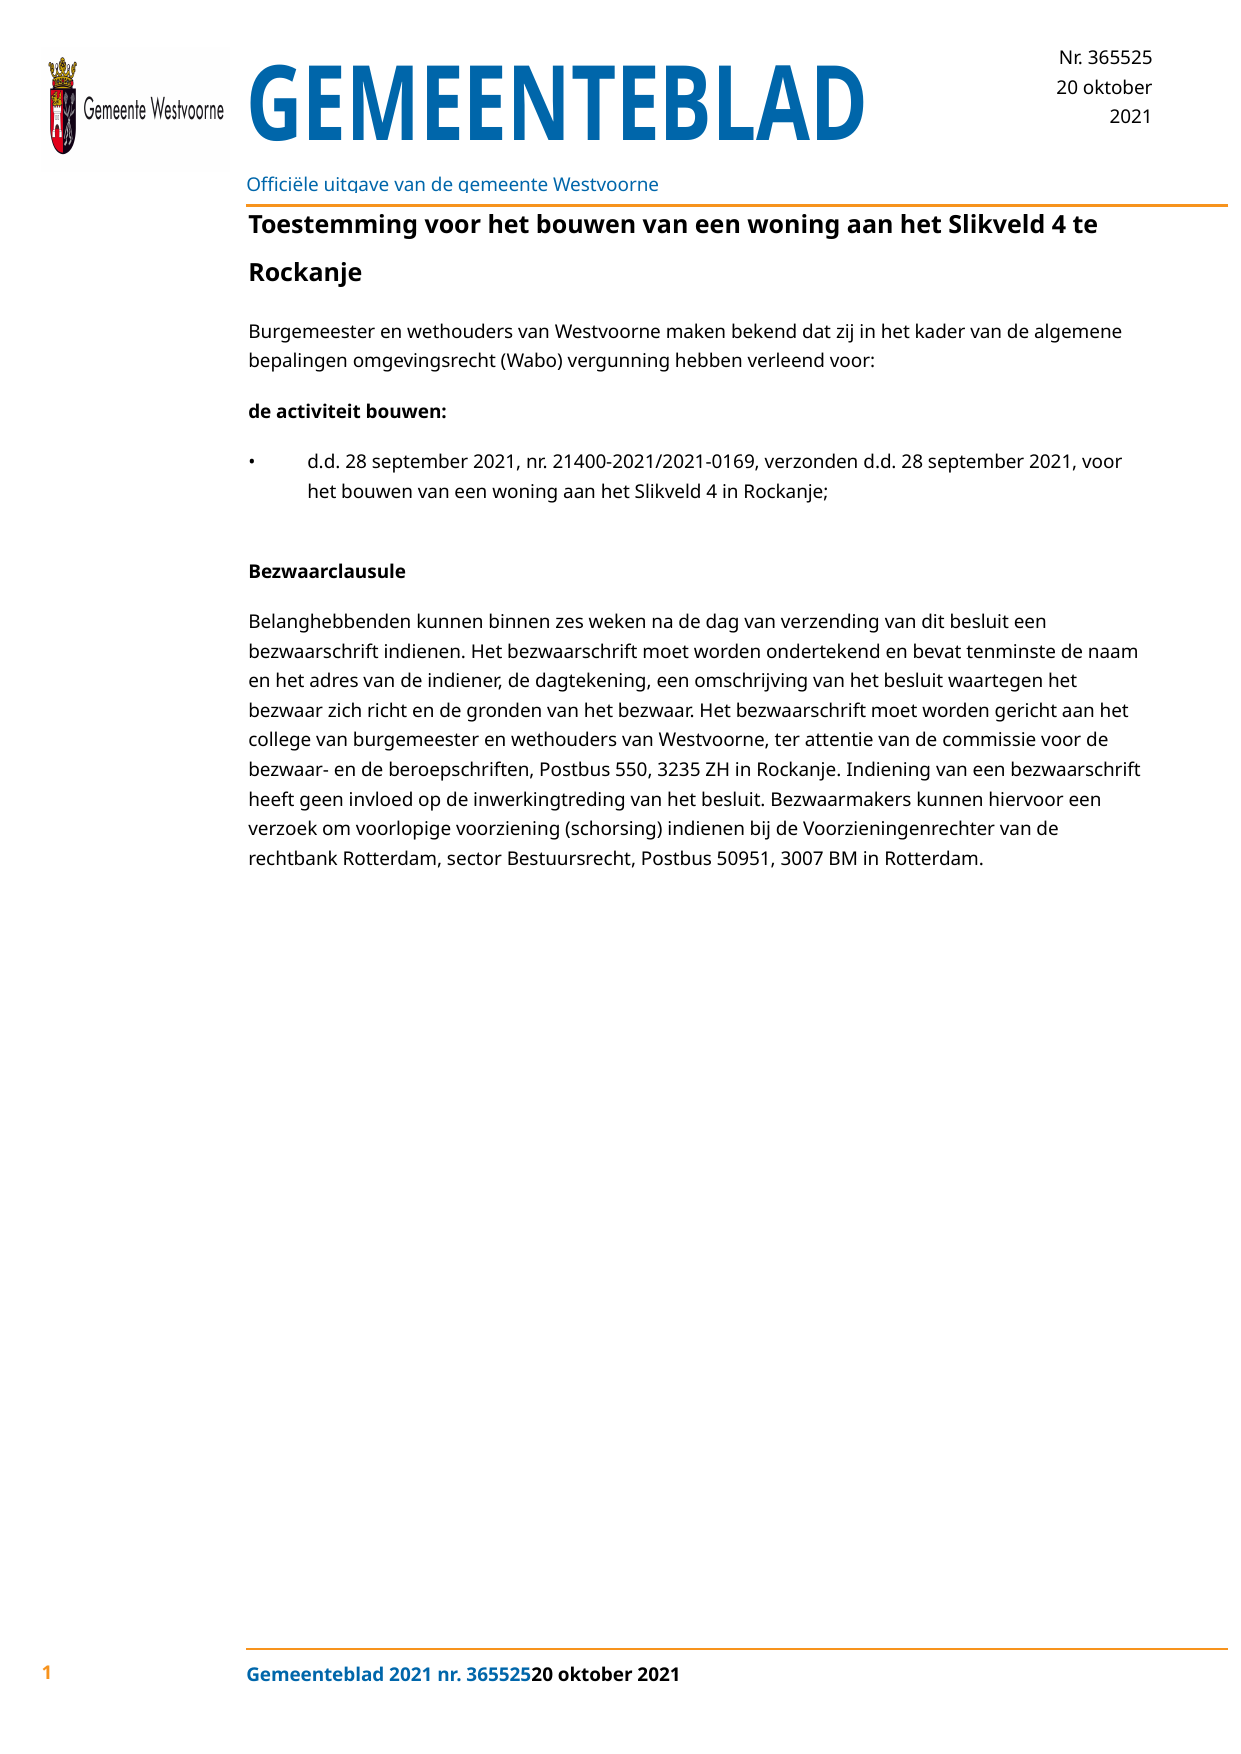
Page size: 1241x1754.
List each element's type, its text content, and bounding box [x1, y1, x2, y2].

list d.d. 28 september 2021, nr. 21400-2021/2021-0169, verzonden d.d. 28 september 2021, voor het bouwen van een woning aan het Slikveld 4 in Rockanje; [248, 448, 1152, 504]
text Bezwaarclausule [248, 558, 1152, 584]
text de activiteit bouwen: [248, 398, 1152, 424]
text Burgemeester en wethouders van Westvoorne maken bekend dat zij in het kader van de algemene bepalingen omgevingsrecht (Wabo) vergunning hebben verleend voor: [248, 318, 1152, 373]
picture [41, 47, 231, 172]
text Belanghebbenden kunnen binnen zes weken na de dag van verzending van dit besluit een bezwaarschrift indienen. Het bezwaarschrift moet worden ondertekend en bevat tenminste de naam en het adres van de indiener, de dagtekening, een omschrijving van het besluit waartegen het bezwaar zich richt en de gronden van het bezwaar. Het bezwaarschrift moet worden gericht aan het college van burgemeester en wethouders van Westvoorne, ter attentie van de commissie voor de bezwaar- en de beroepschriften, Postbus 550, 3235 ZH in Rockanje. Indiening van een bezwaarschrift heeft geen invloed op de inwerkingtreding van het besluit. Bezwaarmakers kunnen hiervoor een verzoek om voorlopige voorziening (schorsing) indienen bij de Voorzieningenrechter van de rechtbank Rotterdam, sector Bestuursrecht, Postbus 50951, 3007 BM in Rotterdam. [248, 608, 1152, 871]
text Toestemming voor het bouwen van een woning aan het Slikveld 4 te Rockanje [248, 207, 1152, 288]
